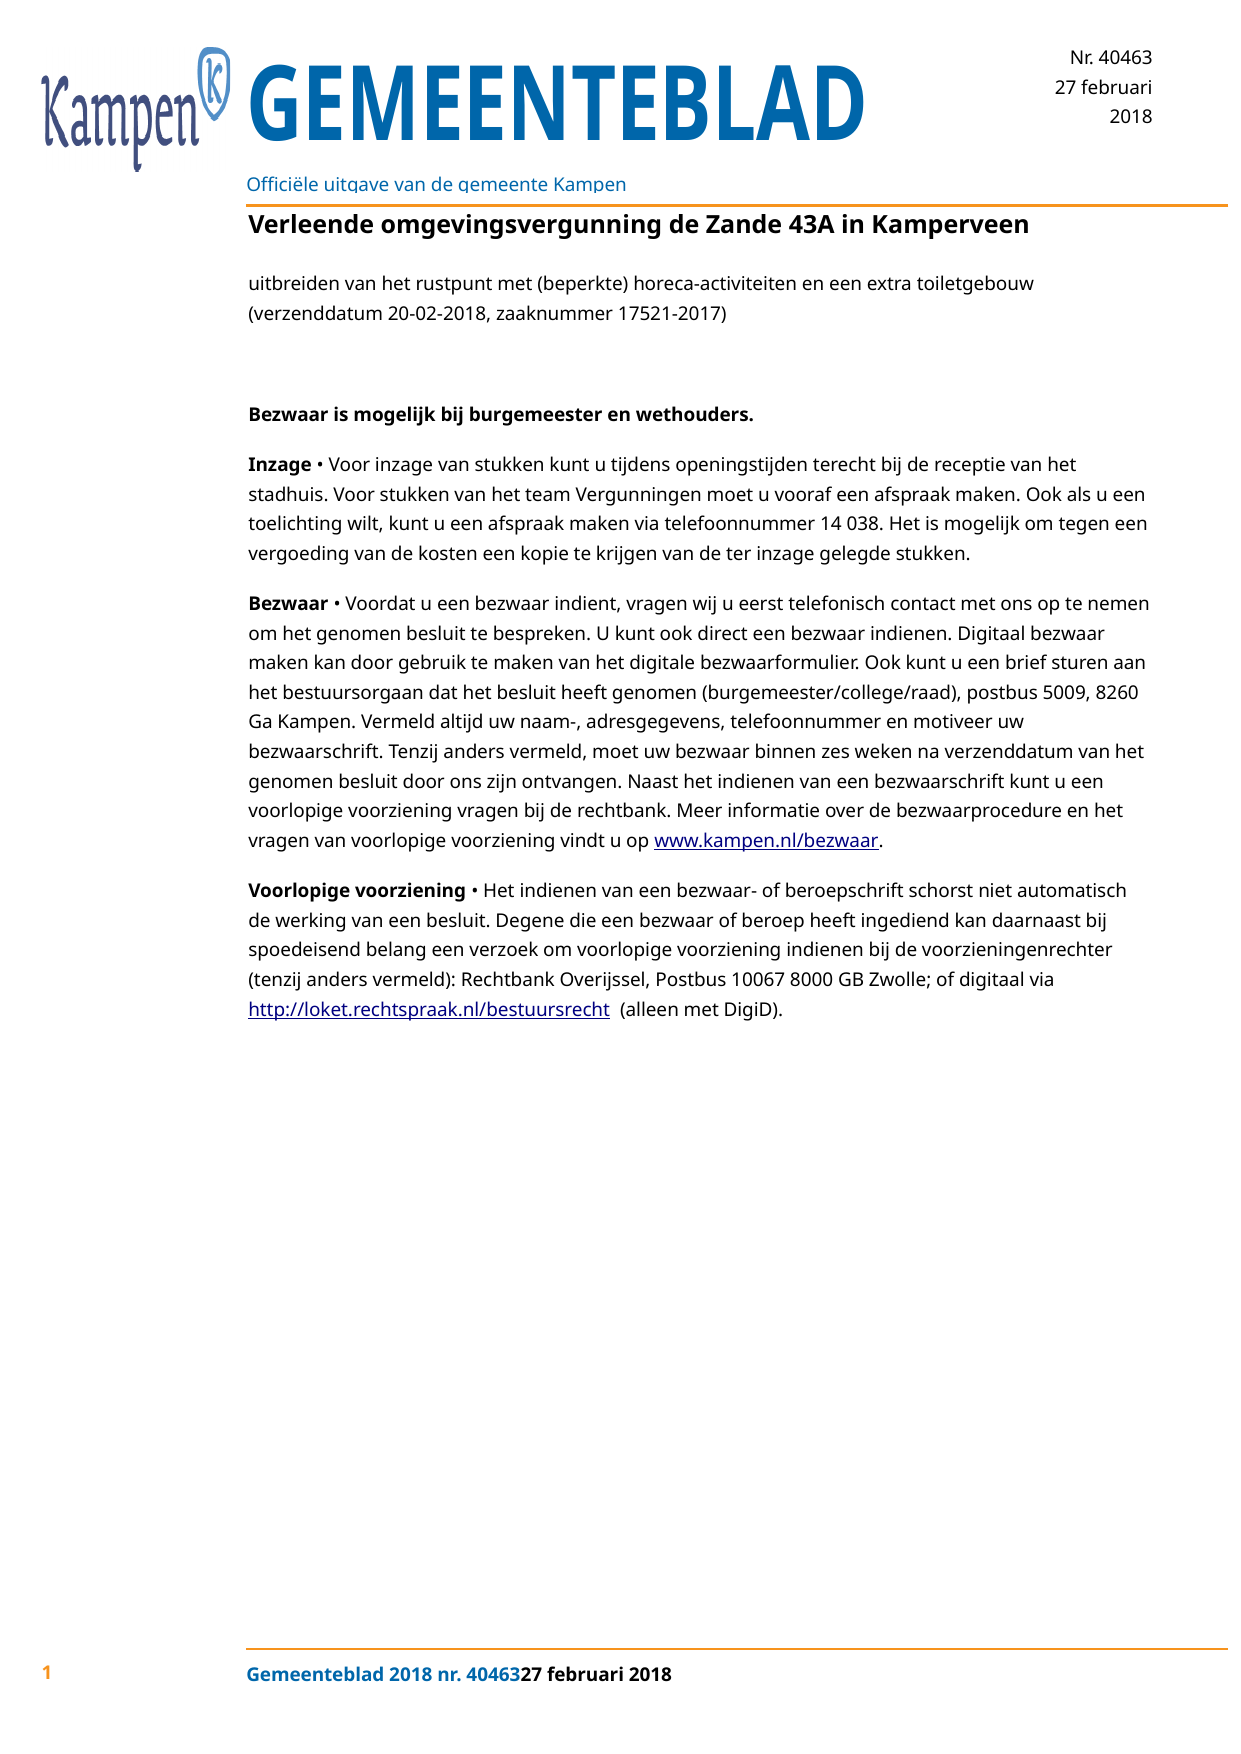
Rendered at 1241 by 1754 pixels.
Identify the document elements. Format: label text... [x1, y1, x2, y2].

text Inzage • Voor inzage van stukken kunt u tijdens openingstijden terecht bij de receptie van het stadhuis. Voor stukken van het team Vergunningen moet u vooraf een afspraak maken. Ook als u een toelichting wilt, kunt u een afspraak maken via telefoonnummer 14 038. Het is mogelijk om tegen een vergoeding van de kosten een kopie te krijgen van de ter inzage gelegde stukken. [248, 451, 1152, 566]
text Verleende omgevingsvergunning de Zande 43A in Kamperveen [248, 207, 1152, 241]
text uitbreiden van het rustpunt met (beperkte) horeca-activiteiten en een extra toiletgebouw (verzenddatum 20-02-2018, zaaknummer 17521-2017) [248, 270, 1152, 326]
text Bezwaar • Voordat u een bezwaar indient, vragen wij u eerst telefonisch contact met ons op te nemen om het genomen besluit te bespreken. U kunt ook direct een bezwaar indienen. Digitaal bezwaar maken kan door gebruik te maken van het digitale bezwaarformulier. Ook kunt u een brief sturen aan het bestuursorgaan dat het besluit heeft genomen (burgemeester/college/raad), postbus 5009, 8260 Ga Kampen. Vermeld altijd uw naam-, adresgegevens, telefoonnummer en motiveer uw bezwaarschrift. Tenzij anders vermeld, moet uw bezwaar binnen zes weken na verzenddatum van het genomen besluit door ons zijn ontvangen. Naast het indienen van een bezwaarschrift kunt u een voorlopige voorziening vragen bij de rechtbank. Meer informatie over de bezwaarprocedure en het vragen van voorlopige voorziening vindt u op www.kampen.nl/bezwaar. [248, 590, 1152, 853]
picture [41, 47, 231, 172]
text Bezwaar is mogelijk bij burgemeester en wethouders. [248, 401, 1152, 426]
text Voorlopige voorziening • Het indienen van een bezwaar- of beroepschrift schorst niet automatisch de werking van een besluit. Degene die een bezwaar of beroep heeft ingediend kan daarnaast bij spoedeisend belang een verzoek om voorlopige voorziening indienen bij de voorzieningenrechter (tenzij anders vermeld): Rechtbank Overijssel, Postbus 10067 8000 GB Zwolle; of digitaal via http://loket.rechtspraak.nl/bestuursrecht (alleen met DigiD). [248, 877, 1152, 1021]
